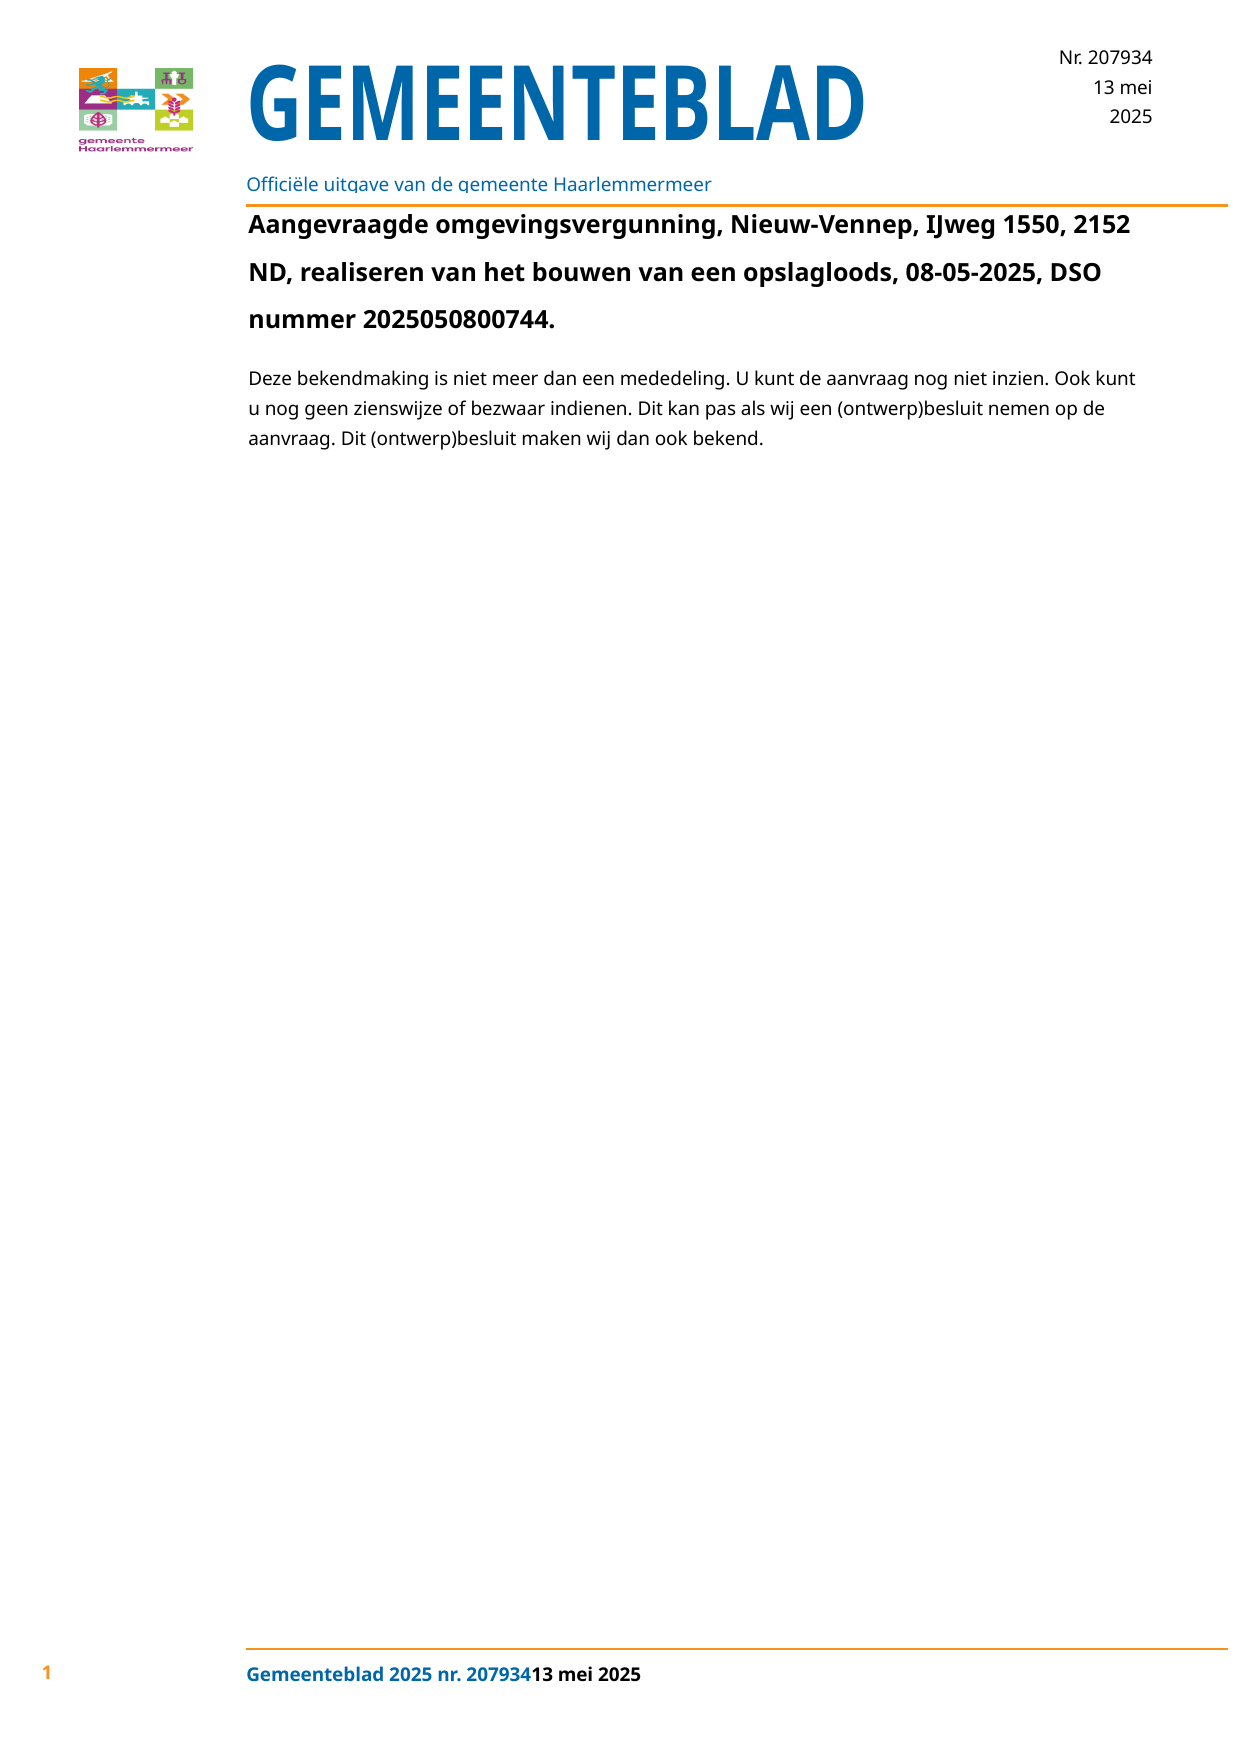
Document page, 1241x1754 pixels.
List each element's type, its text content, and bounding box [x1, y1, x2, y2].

text Deze bekendmaking is niet meer dan een mededeling. U kunt de aanvraag nog niet inzien. Ook kunt u nog geen zienswijze of bezwaar indienen. Dit kan pas als wij een (ontwerp)besluit nemen op de aanvraag. Dit (ontwerp)besluit maken wij dan ook bekend. [248, 366, 1152, 450]
picture [41, 47, 231, 172]
text Aangevraagde omgevingsvergunning, Nieuw-Vennep, IJweg 1550, 2152 ND, realiseren van het bouwen van een opslagloods, 08-05-2025, DSO nummer 2025050800744. [248, 207, 1152, 336]
